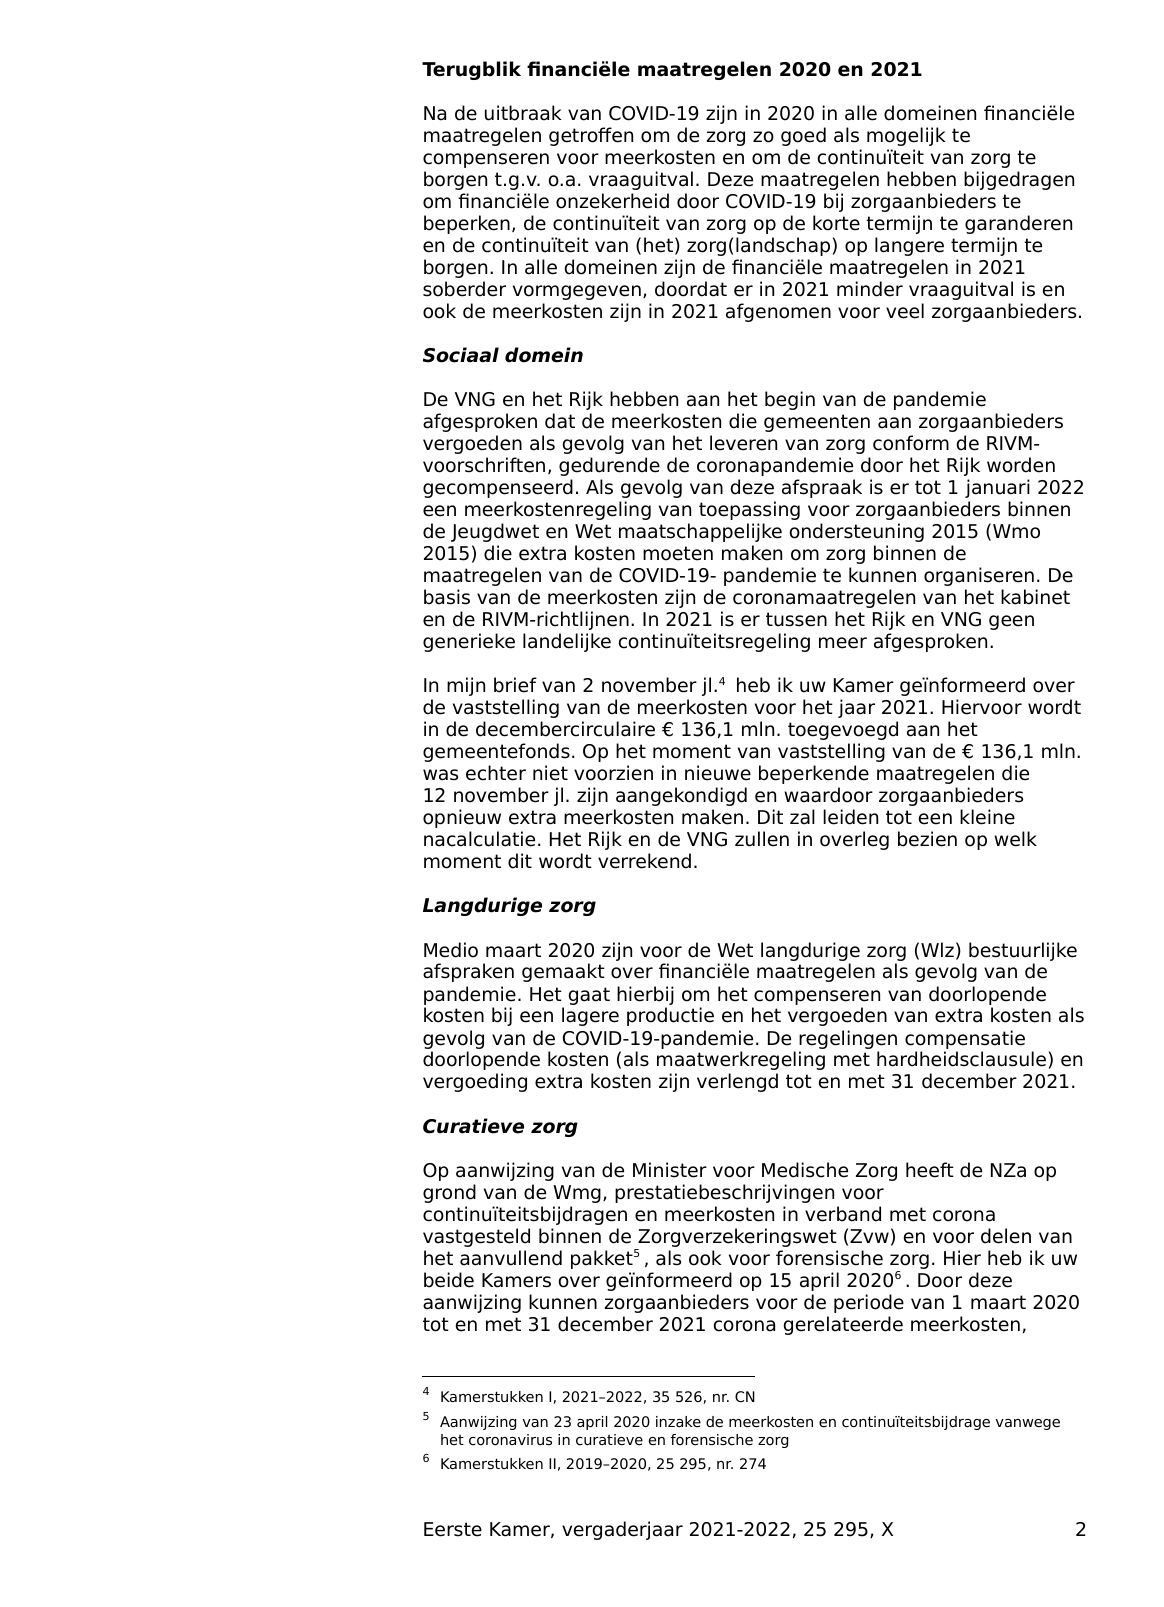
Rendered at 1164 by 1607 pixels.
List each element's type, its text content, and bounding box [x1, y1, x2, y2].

text Medio maart 2020 zijn voor de Wet langdurige zorg (Wlz) bestuurlijke afspraken gemaakt over financiële maatregelen als gevolg van de pandemie. Het gaat hierbij om het compenseren van doorlopende kosten bij een lagere productie en het vergoeden van extra kosten als gevolg van de COVID-19-pandemie. De regelingen compensatie doorlopende kosten (als maatwerkregeling met hardheidsclausule) en vergoeding extra kosten zijn verlengd tot en met 31 december 2021. [422, 939, 1087, 1093]
text Kamerstukken I, 2021–2022, 35 526, nr. CN [422, 1385, 1087, 1407]
subtitle Sociaal domein [422, 345, 1087, 367]
text Aanwijzing van 23 april 2020 inzake de meerkosten en continuïteitsbijdrage vanwege het coronavirus in curatieve en forensische zorg [422, 1410, 1087, 1449]
text Na de uitbraak van COVID-19 zijn in 2020 in alle domeinen financiële maatregelen getroffen om de zorg zo goed als mogelijk te compenseren voor meerkosten en om de continuïteit van zorg te borgen t.g.v. o.a. vraaguitval. Deze maatregelen hebben bijgedragen om financiële onzekerheid door COVID-19 bij zorgaanbieders te beperken, de continuïteit van zorg op de korte termijn te garanderen en de continuïteit van (het) zorg(landschap) op langere termijn te borgen. In alle domeinen zijn de financiële maatregelen in 2021 soberder vormgegeven, doordat er in 2021 minder vraaguitval is en ook de meerkosten zijn in 2021 afgenomen voor veel zorgaanbieders. [422, 103, 1087, 323]
text Op aanwijzing van de Minister voor Medische Zorg heeft de NZa op grond van de Wmg, prestatiebeschrijvingen voor continuïteitsbijdragen en meerkosten in verband met corona vastgesteld binnen de Zorgverzekeringswet (Zvw) en voor delen van het aanvullend pakket, als ook voor forensische zorg. Hier heb ik uw beide Kamers over geïnformeerd op 15 april 2020. Door deze aanwijzing kunnen zorgaanbieders voor de periode van 1 maart 2020 tot en met 31 december 2021 corona gerelateerde meerkosten, [422, 1160, 1087, 1336]
subtitle Terugblik financiële maatregelen 2020 en 2021 [422, 59, 1087, 81]
text Kamerstukken II, 2019–2020, 25 295, nr. 274 [422, 1452, 1087, 1474]
text In mijn brief van 2 november jl. heb ik uw Kamer geïnformeerd over de vaststelling van de meerkosten voor het jaar 2021. Hiervoor wordt in de decembercirculaire € 136,1 mln. toegevoegd aan het gemeentefonds. Op het moment van vaststelling van de € 136,1 mln. was echter niet voorzien in nieuwe beperkende maatregelen die 12 november jl. zijn aangekondigd en waardoor zorgaanbieders opnieuw extra meerkosten maken. Dit zal leiden tot een kleine nacalculatie. Het Rijk en de VNG zullen in overleg bezien op welk moment dit wordt verrekend. [422, 675, 1087, 873]
subtitle Langdurige zorg [422, 895, 1087, 917]
text De VNG en het Rijk hebben aan het begin van de pandemie afgesproken dat de meerkosten die gemeenten aan zorgaanbieders vergoeden als gevolg van het leveren van zorg conform de RIVM-voorschriften, gedurende de coronapandemie door het Rijk worden gecompenseerd. Als gevolg van deze afspraak is er tot 1 januari 2022 een meerkostenregeling van toepassing voor zorgaanbieders binnen de Jeugdwet en Wet maatschappelijke ondersteuning 2015 (Wmo 2015) die extra kosten moeten maken om zorg binnen de maatregelen van de COVID-19- pandemie te kunnen organiseren. De basis van de meerkosten zijn de coronamaatregelen van het kabinet en de RIVM-richtlijnen. In 2021 is er tussen het Rijk en VNG geen generieke landelijke continuïteitsregeling meer afgesproken. [422, 389, 1087, 653]
subtitle Curatieve zorg [422, 1116, 1087, 1137]
